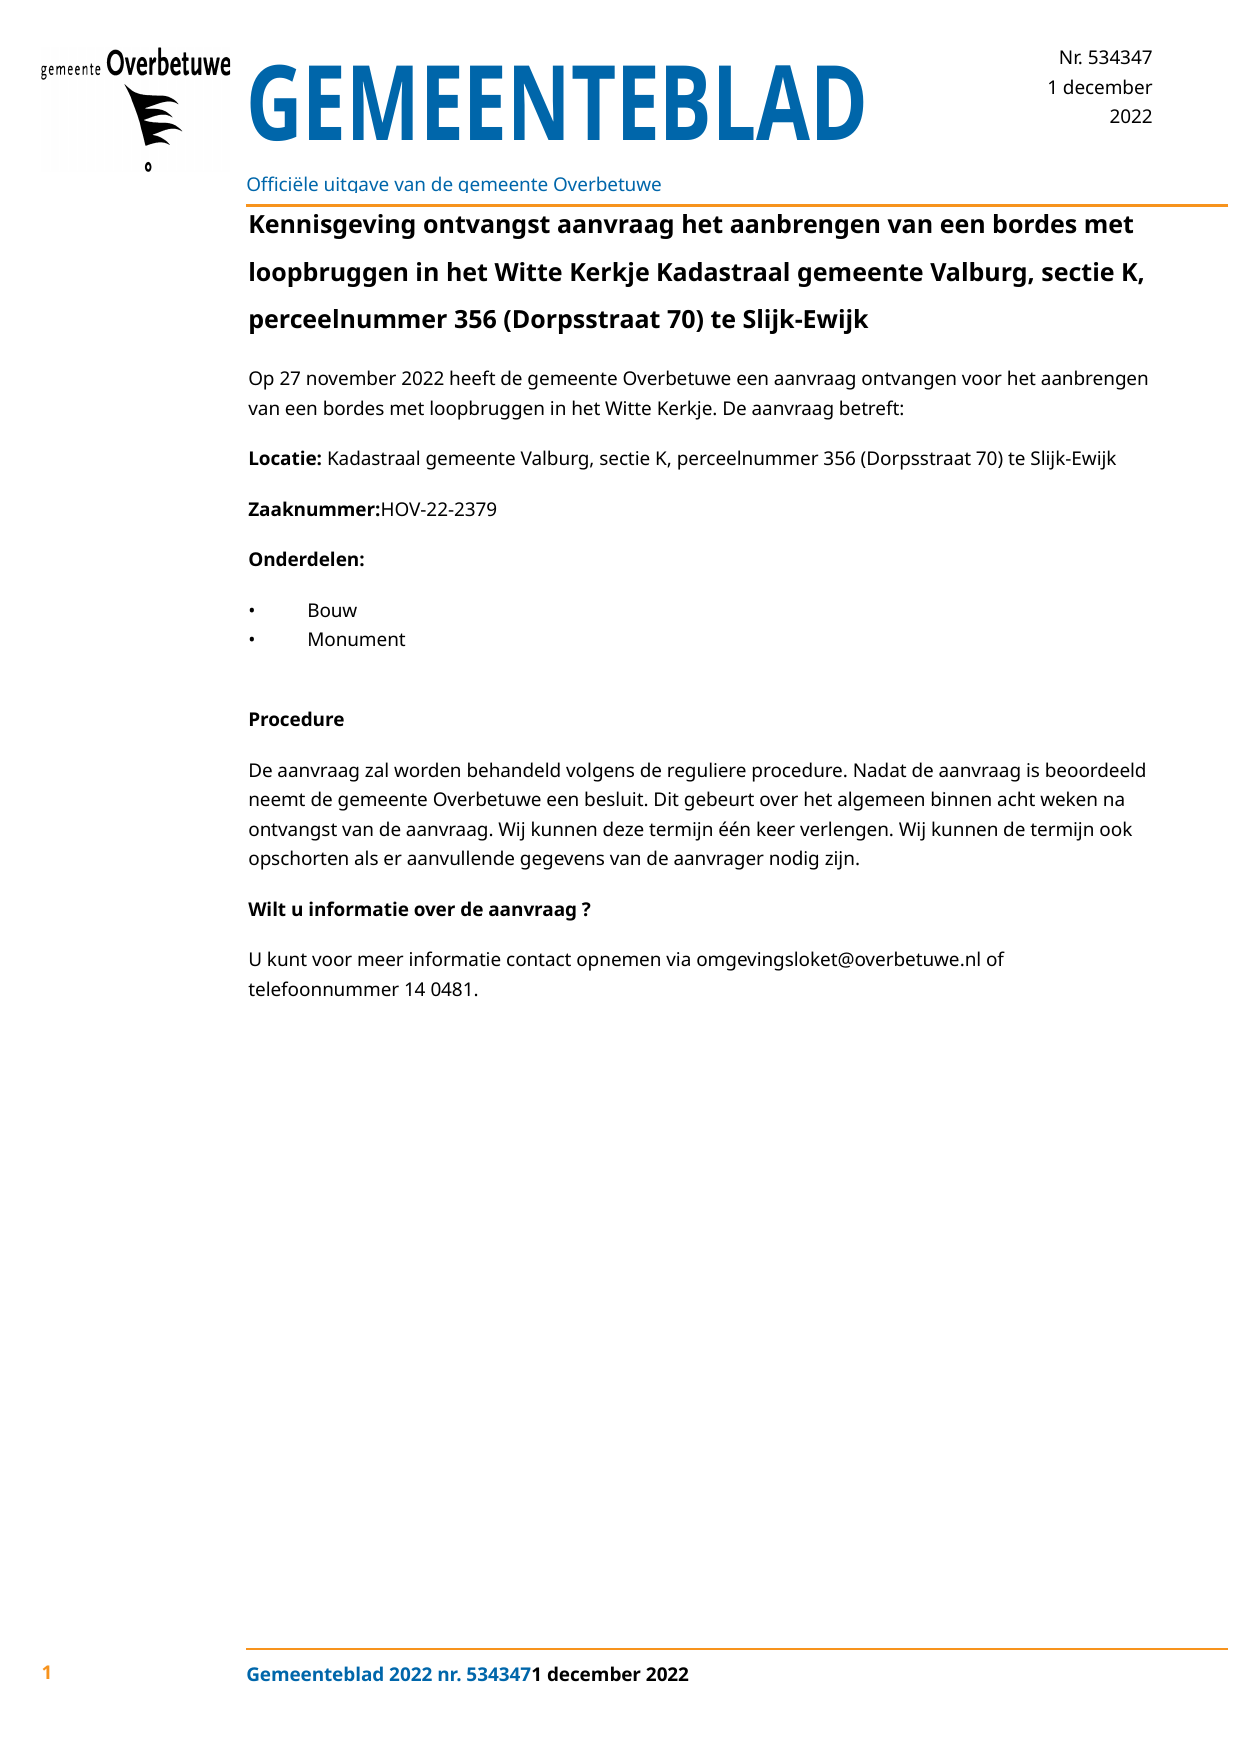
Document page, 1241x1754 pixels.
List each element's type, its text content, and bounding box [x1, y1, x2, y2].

text Procedure [248, 706, 1152, 732]
text Kennisgeving ontvangst aanvraag het aanbrengen van een bordes met loopbruggen in het Witte Kerkje Kadastraal gemeente Valburg, sectie K, perceelnummer 356 (Dorpsstraat 70) te Slijk-Ewijk [248, 207, 1152, 336]
picture [41, 47, 231, 172]
text Zaaknummer:HOV-22-2379 [248, 496, 1152, 522]
text U kunt voor meer informatie contact opnemen via omgevingsloket@overbetuwe.nl of telefoonnummer 14 0481. [248, 946, 1152, 1002]
text Op 27 november 2022 heeft de gemeente Overbetuwe een aanvraag ontvangen voor het aanbrengen van een bordes met loopbruggen in het Witte Kerkje. De aanvraag betreft: [248, 366, 1152, 421]
text Locatie: Kadastraal gemeente Valburg, sectie K, perceelnummer 356 (Dorpsstraat 70) te Slijk-Ewijk [248, 446, 1152, 471]
text Wilt u informatie over de aanvraag ? [248, 896, 1152, 922]
text Onderdelen: [248, 546, 1152, 572]
list Bouw [248, 597, 1152, 622]
list Monument [248, 626, 1152, 652]
text De aanvraag zal worden behandeld volgens de reguliere procedure. Nadat de aanvraag is beoordeeld neemt de gemeente Overbetuwe een besluit. Dit gebeurt over het algemeen binnen acht weken na ontvangst van de aanvraag. Wij kunnen deze termijn één keer verlengen. Wij kunnen de termijn ook opschorten als er aanvullende gegevens van de aanvrager nodig zijn. [248, 757, 1152, 871]
